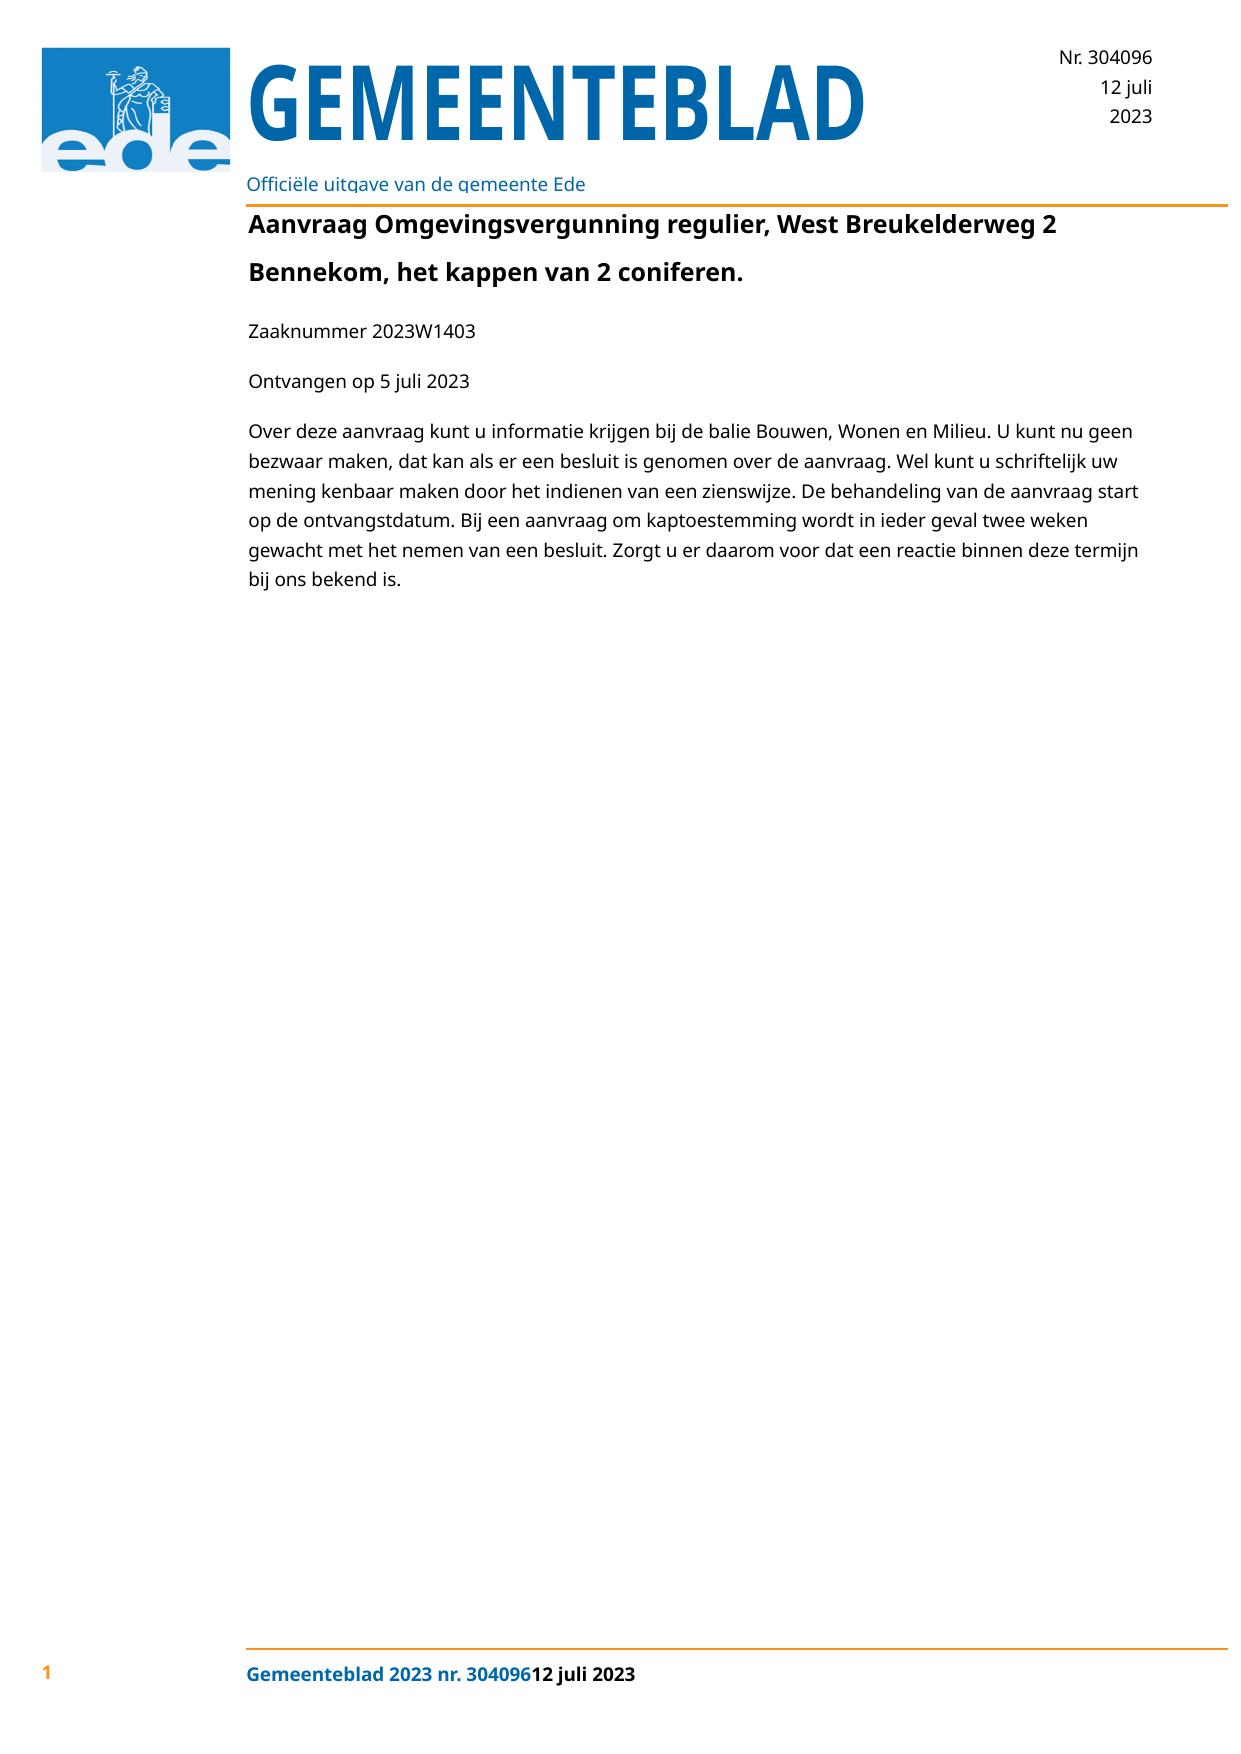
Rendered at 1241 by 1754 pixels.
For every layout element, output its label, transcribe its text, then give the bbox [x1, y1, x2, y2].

text Zaaknummer 2023W1403 [248, 318, 1152, 344]
text Over deze aanvraag kunt u informatie krijgen bij de balie Bouwen, Wonen en Milieu. U kunt nu geen bezwaar maken, dat kan als er een besluit is genomen over de aanvraag. Wel kunt u schriftelijk uw mening kenbaar maken door het indienen van een zienswijze. De behandeling van de aanvraag start op de ontvangstdatum. Bij een aanvraag om kaptoestemming wordt in ieder geval twee weken gewacht met het nemen van een besluit. Zorgt u er daarom voor dat een reactie binnen deze termijn bij ons bekend is. [248, 419, 1152, 592]
text Ontvangen op 5 juli 2023 [248, 368, 1152, 394]
picture [41, 47, 231, 172]
text Aanvraag Omgevingsvergunning regulier, West Breukelderweg 2 Bennekom, het kappen van 2 coniferen. [248, 207, 1152, 288]
